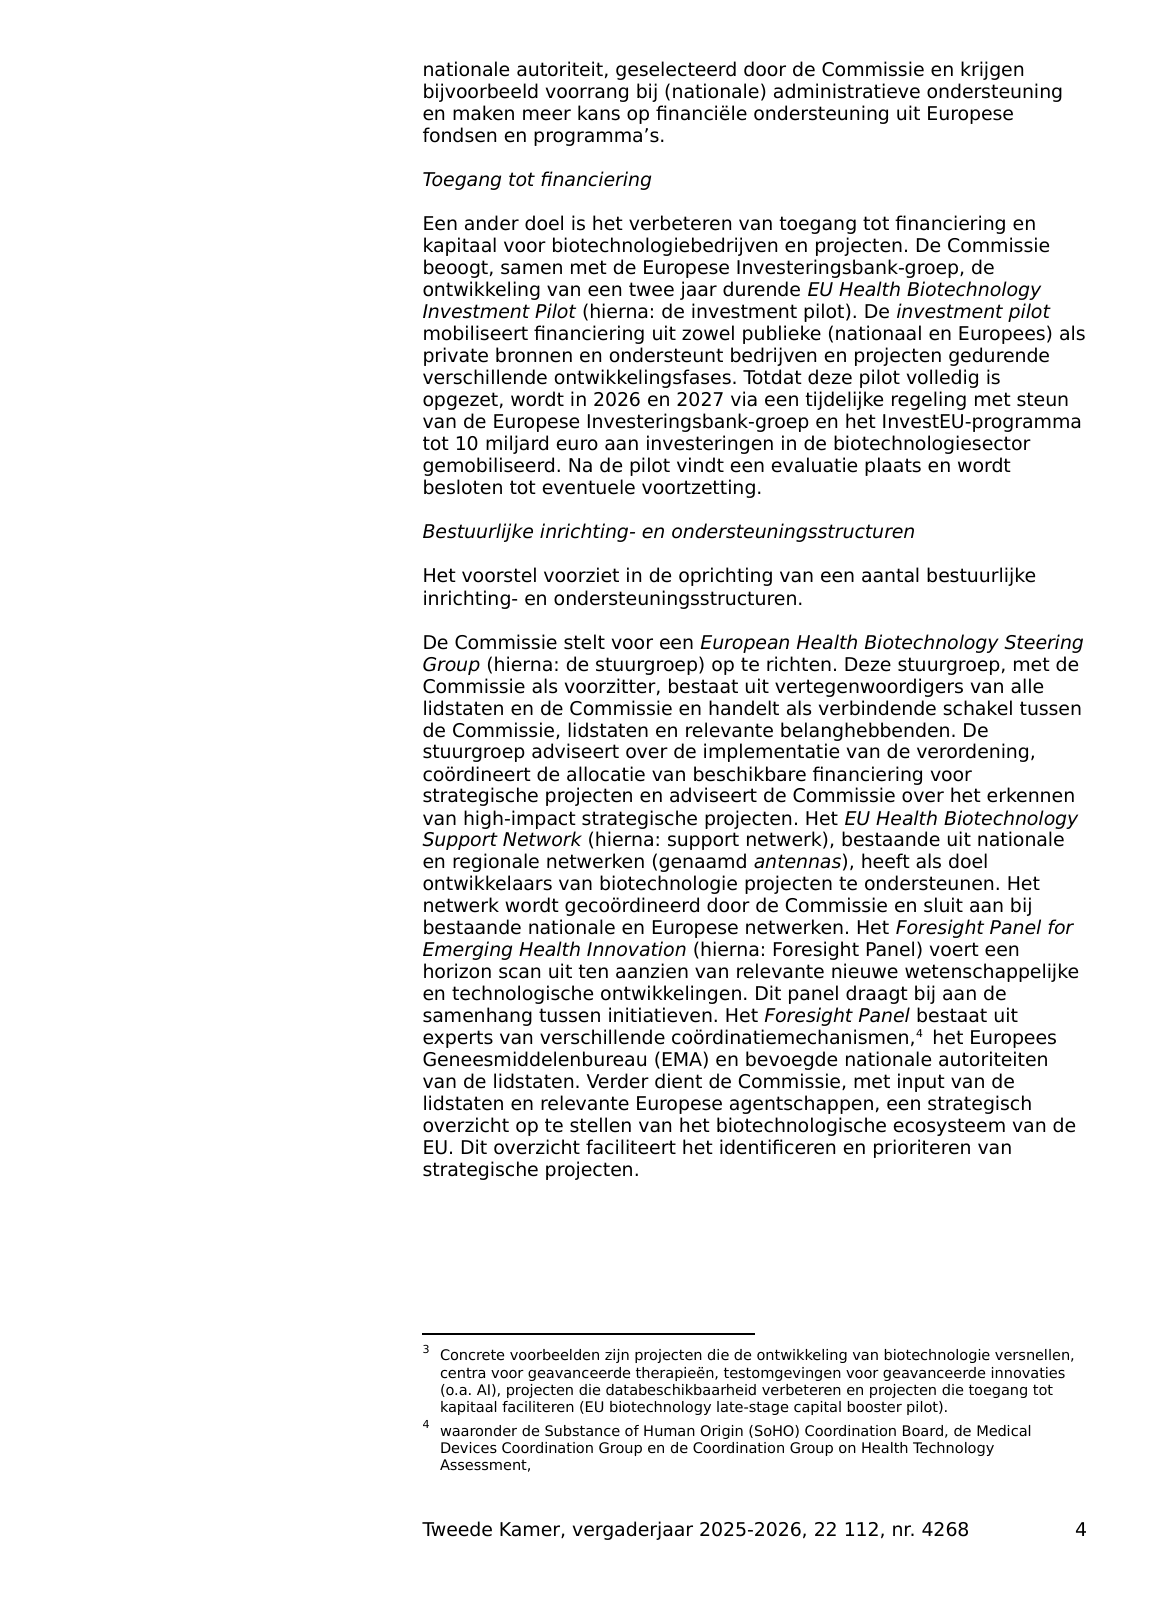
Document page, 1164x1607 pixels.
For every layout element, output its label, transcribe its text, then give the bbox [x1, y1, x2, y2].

text Een ander doel is het verbeteren van toegang tot financiering en kapitaal voor biotechnologiebedrijven en projecten. De Commissie beoogt, samen met de Europese Investeringsbank-groep, de ontwikkeling van een twee jaar durende EU Health Biotechnology Investment Pilot (hierna: de investment pilot). De investment pilot mobiliseert financiering uit zowel publieke (nationaal en Europees) als private bronnen en ondersteunt bedrijven en projecten gedurende verschillende ontwikkelingsfases. Totdat deze pilot volledig is opgezet, wordt in 2026 en 2027 via een tijdelijke regeling met steun van de Europese Investeringsbank-groep en het InvestEU-programma tot 10 miljard euro aan investeringen in de biotechnologiesector gemobiliseerd. Na de pilot vindt een evaluatie plaats en wordt besloten tot eventuele voortzetting. [422, 213, 1087, 499]
text De Commissie stelt voor een European Health Biotechnology Steering Group (hierna: de stuurgroep) op te richten. Deze stuurgroep, met de Commissie als voorzitter, bestaat uit vertegenwoordigers van alle lidstaten en de Commissie en handelt als verbindende schakel tussen de Commissie, lidstaten en relevante belanghebbenden. De stuurgroep adviseert over de implementatie van de verordening, coördineert de allocatie van beschikbare financiering voor strategische projecten en adviseert de Commissie over het erkennen van high-impact strategische projecten. Het EU Health Biotechnology Support Network (hierna: support netwerk), bestaande uit nationale en regionale netwerken (genaamd antennas), heeft als doel ontwikkelaars van biotechnologie projecten te ondersteunen. Het netwerk wordt gecoördineerd door de Commissie en sluit aan bij bestaande nationale en Europese netwerken. Het Foresight Panel for Emerging Health Innovation (hierna: Foresight Panel) voert een horizon scan uit ten aanzien van relevante nieuwe wetenschappelijke en technologische ontwikkelingen. Dit panel draagt bij aan de samenhang tussen initiatieven. Het Foresight Panel bestaat uit experts van verschillende coördinatiemechanismen, het Europees Geneesmiddelenbureau (EMA) en bevoegde nationale autoriteiten van de lidstaten. Verder dient de Commissie, met input van de lidstaten en relevante Europese agentschappen, een strategisch overzicht op te stellen van het biotechnologische ecosysteem van de EU. Dit overzicht faciliteert het identificeren en prioriteren van strategische projecten. [422, 632, 1087, 1181]
text Concrete voorbeelden zijn projecten die de ontwikkeling van biotechnologie versnellen, centra voor geavanceerde therapieën, testomgevingen voor geavanceerde innovaties (o.a. AI), projecten die databeschikbaarheid verbeteren en projecten die toegang tot kapitaal faciliteren (EU biotechnology late-stage capital booster pilot). [422, 1343, 1087, 1416]
text waaronder de Substance of Human Origin (SoHO) Coordination Board, de Medical Devices Coordination Group en de Coordination Group on Health Technology Assessment, [422, 1418, 1087, 1474]
subtitle Toegang tot financiering [422, 169, 1087, 191]
text nationale autoriteit, geselecteerd door de Commissie en krijgen bijvoorbeeld voorrang bij (nationale) administratieve ondersteuning en maken meer kans op financiële ondersteuning uit Europese fondsen en programma’s. [422, 59, 1087, 147]
text Het voorstel voorziet in de oprichting van een aantal bestuurlijke inrichting- en ondersteuningsstructuren. [422, 565, 1087, 609]
subtitle Bestuurlijke inrichting- en ondersteuningsstructuren [422, 521, 1087, 543]
